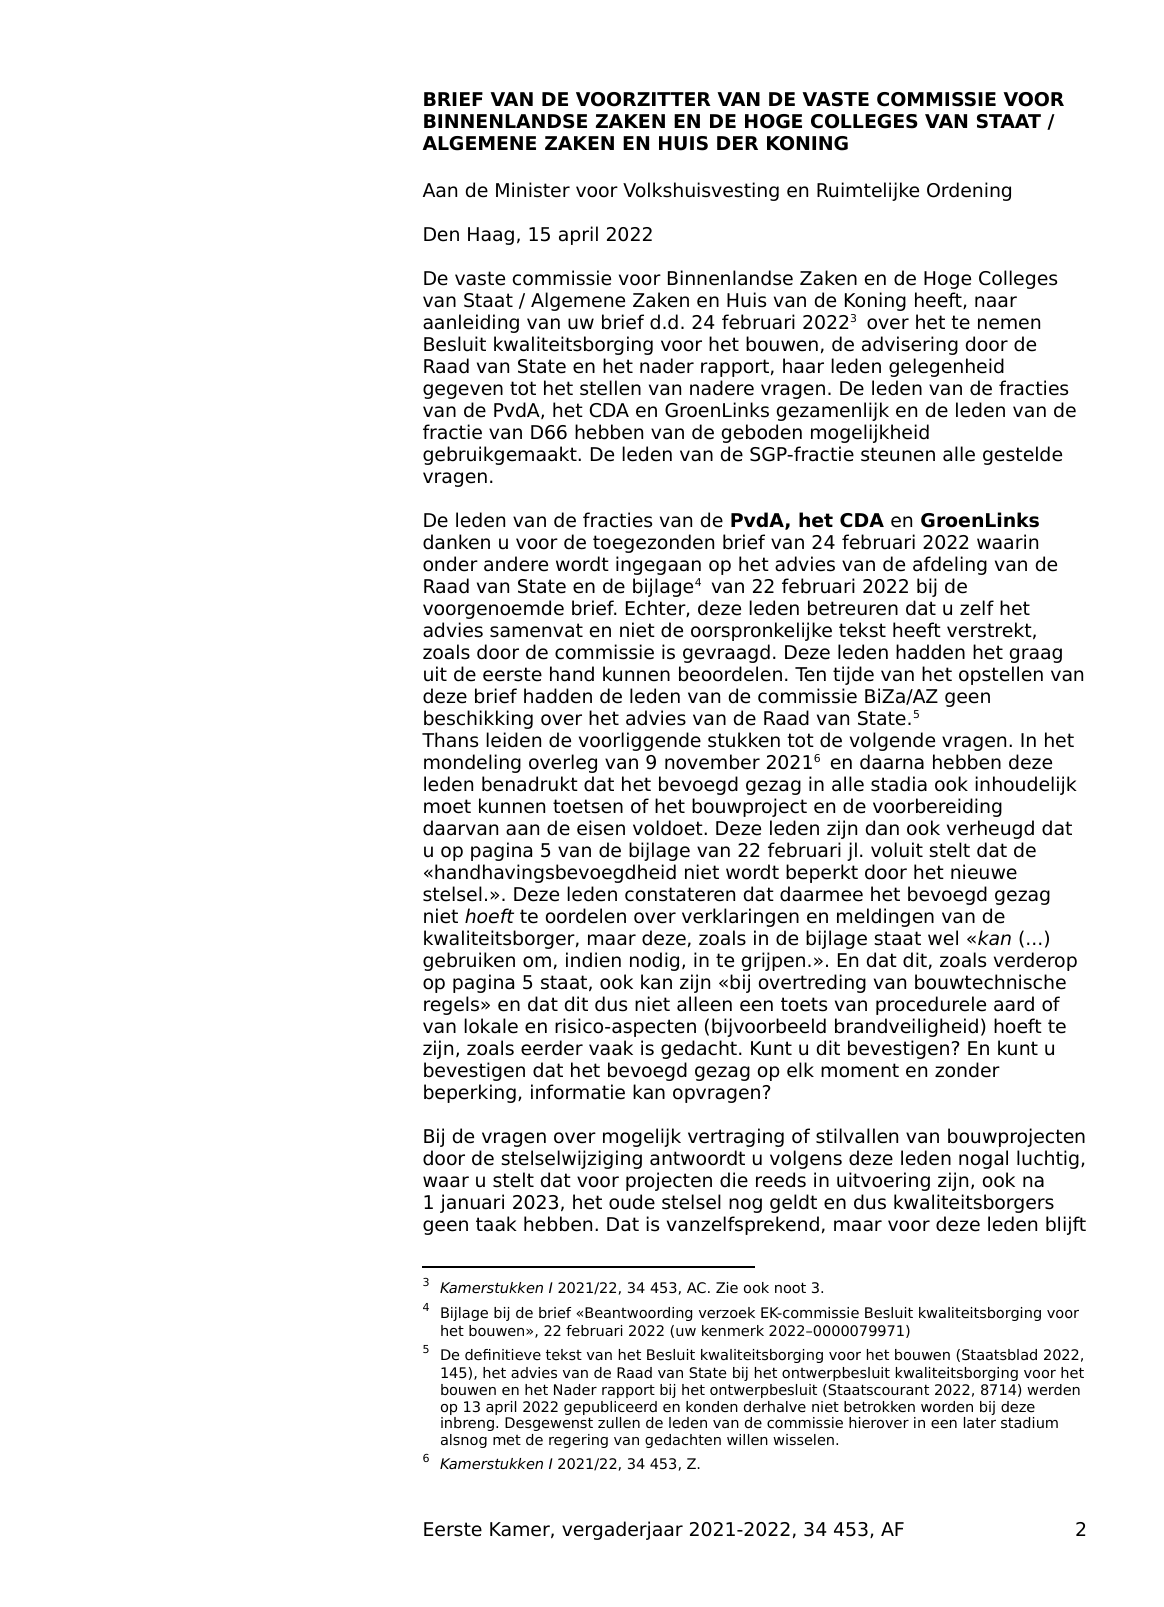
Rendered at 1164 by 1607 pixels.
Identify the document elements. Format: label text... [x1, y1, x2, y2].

text De leden van de fracties van de PvdA, het CDA en GroenLinks danken u voor de toegezonden brief van 24 februari 2022 waarin onder andere wordt ingegaan op het advies van de afdeling van de Raad van State en de bijlage van 22 februari 2022 bij de voorgenoemde brief. Echter, deze leden betreuren dat u zelf het advies samenvat en niet de oorspronkelijke tekst heeft verstrekt, zoals door de commissie is gevraagd. Deze leden hadden het graag uit de eerste hand kunnen beoordelen. Ten tijde van het opstellen van deze brief hadden de leden van de commissie BiZa/AZ geen beschikking over het advies van de Raad van State. [422, 510, 1087, 730]
text Kamerstukken I 2021/22, 34 453, AC. Zie ook noot 3. [422, 1276, 1087, 1298]
text De definitieve tekst van het Besluit kwaliteitsborging voor het bouwen (Staatsblad 2022, 145), het advies van de Raad van State bij het ontwerpbesluit kwaliteitsborging voor het bouwen en het Nader rapport bij het ontwerpbesluit (Staatscourant 2022, 8714) werden op 13 april 2022 gepubliceerd en konden derhalve niet betrokken worden bij deze inbreng. Desgewenst zullen de leden van de commissie hierover in een later stadium alsnog met de regering van gedachten willen wisselen. [422, 1343, 1087, 1449]
text Kamerstukken I 2021/22, 34 453, Z. [422, 1452, 1087, 1474]
text Bijlage bij de brief «Beantwoording verzoek EK-commissie Besluit kwaliteitsborging voor het bouwen», 22 februari 2022 (uw kenmerk 2022–0000079971) [422, 1301, 1087, 1340]
text Aan de Minister voor Volkshuisvesting en Ruimtelijke Ordening [422, 180, 1087, 202]
subtitle BRIEF VAN DE VOORZITTER VAN DE VASTE COMMISSIE VOOR BINNENLANDSE ZAKEN EN DE HOGE COLLEGES VAN STAAT / ALGEMENE ZAKEN EN HUIS DER KONING [422, 89, 1087, 155]
text Den Haag, 15 april 2022 [422, 224, 1087, 246]
text Thans leiden de voorliggende stukken tot de volgende vragen. In het mondeling overleg van 9 november 2021 en daarna hebben deze leden benadrukt dat het bevoegd gezag in alle stadia ook inhoudelijk moet kunnen toetsen of het bouwproject en de voorbereiding daarvan aan de eisen voldoet. Deze leden zijn dan ook verheugd dat u op pagina 5 van de bijlage van 22 februari jl. voluit stelt dat de «handhavingsbevoegdheid niet wordt beperkt door het nieuwe stelsel.». Deze leden constateren dat daarmee het bevoegd gezag niet hoeft te oordelen over verklaringen en meldingen van de kwaliteitsborger, maar deze, zoals in de bijlage staat wel «kan (...) gebruiken om, indien nodig, in te grijpen.». En dat dit, zoals verderop op pagina 5 staat, ook kan zijn «bij overtreding van bouwtechnische regels» en dat dit dus niet alleen een toets van procedurele aard of van lokale en risico-aspecten (bijvoorbeeld brandveiligheid) hoeft te zijn, zoals eerder vaak is gedacht. Kunt u dit bevestigen? En kunt u bevestigen dat het bevoegd gezag op elk moment en zonder beperking, informatie kan opvragen? [422, 730, 1087, 1104]
text De vaste commissie voor Binnenlandse Zaken en de Hoge Colleges van Staat / Algemene Zaken en Huis van de Koning heeft, naar aanleiding van uw brief d.d. 24 februari 2022 over het te nemen Besluit kwaliteitsborging voor het bouwen, de advisering door de Raad van State en het nader rapport, haar leden gelegenheid gegeven tot het stellen van nadere vragen. De leden van de fracties van de PvdA, het CDA en GroenLinks gezamenlijk en de leden van de fractie van D66 hebben van de geboden mogelijkheid gebruikgemaakt. De leden van de SGP-fractie steunen alle gestelde vragen. [422, 268, 1087, 488]
text Bij de vragen over mogelijk vertraging of stilvallen van bouwprojecten door de stelselwijziging antwoordt u volgens deze leden nogal luchtig, waar u stelt dat voor projecten die reeds in uitvoering zijn, ook na 1 januari 2023, het oude stelsel nog geldt en dus kwaliteitsborgers geen taak hebben. Dat is vanzelfsprekend, maar voor deze leden blijft [422, 1126, 1087, 1236]
